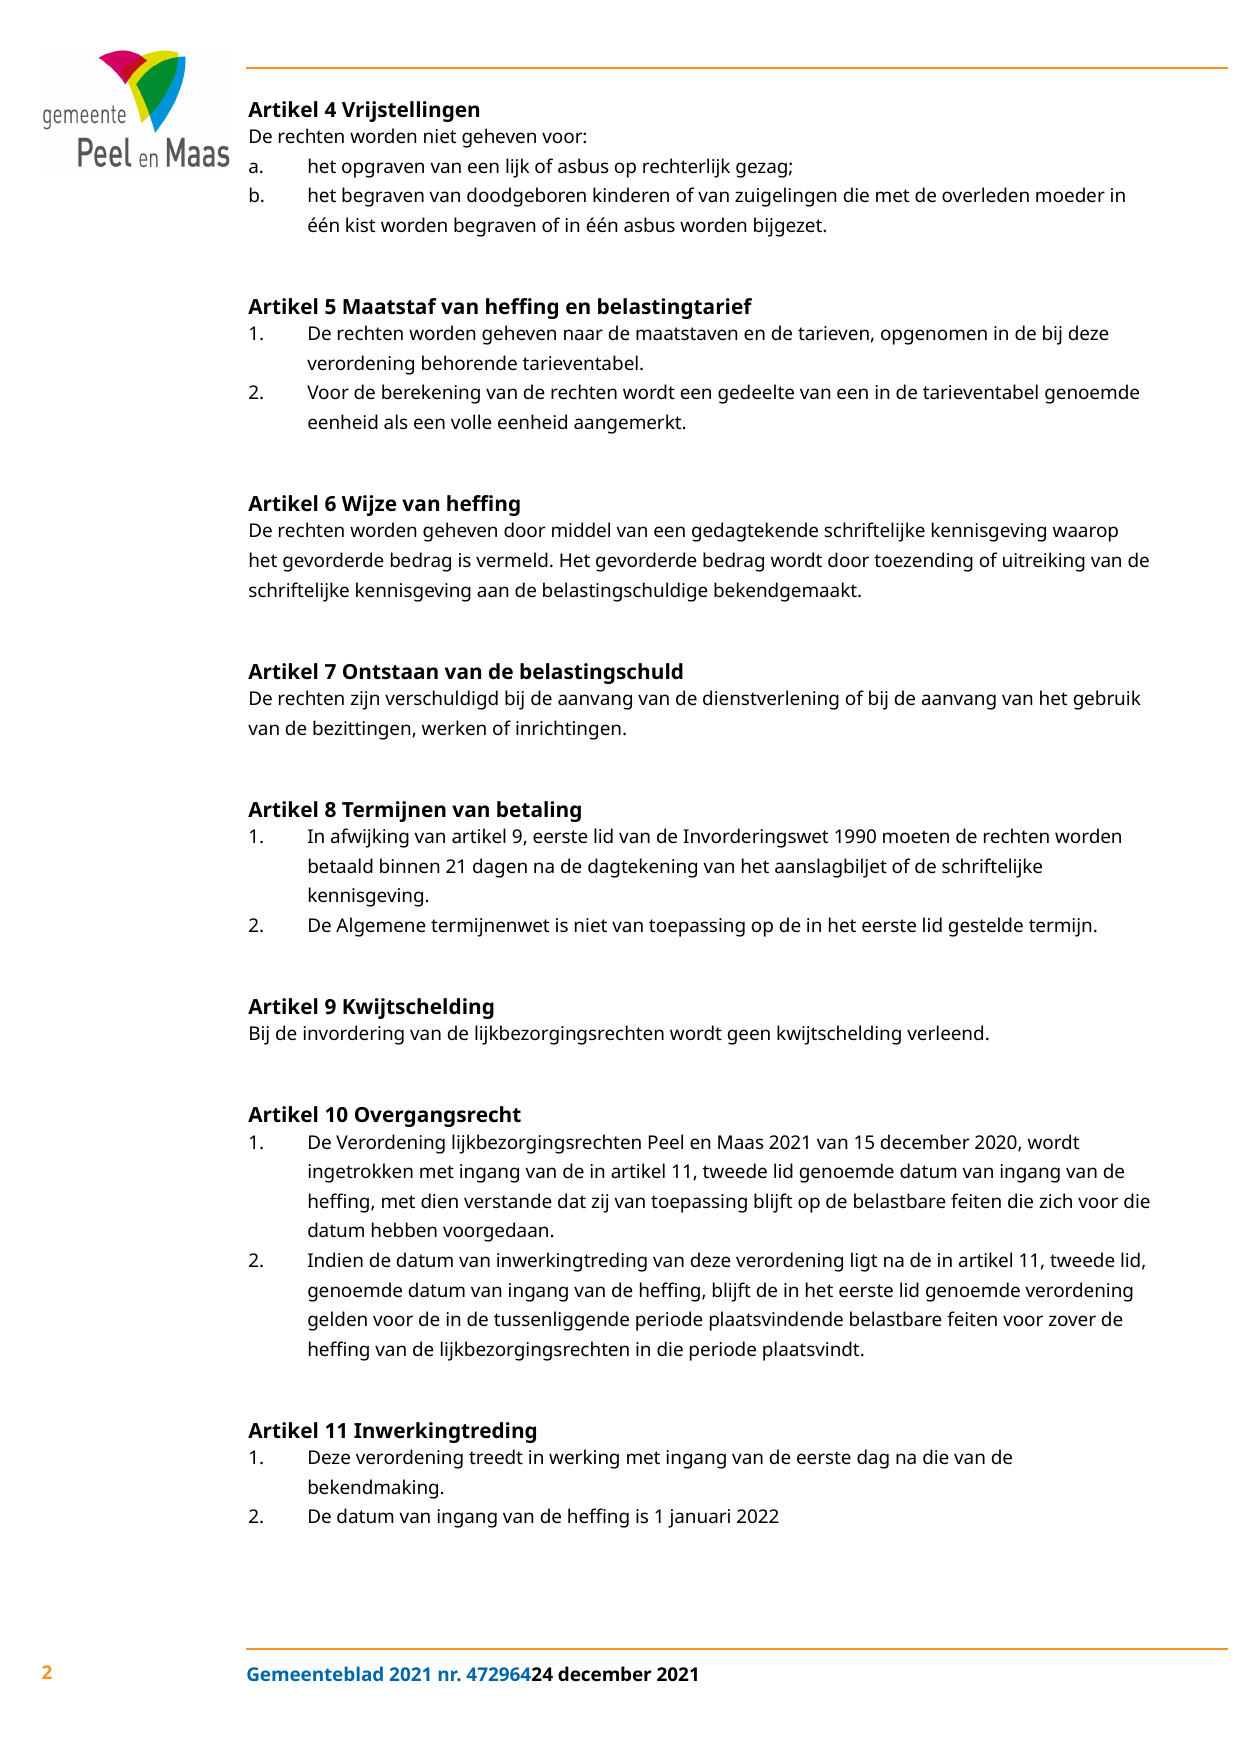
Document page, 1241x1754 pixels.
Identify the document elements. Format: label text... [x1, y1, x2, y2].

text Artikel 5 Maatstaf van heffing en belastingtarief [248, 292, 1152, 320]
text Bij de invordering van de lijkbezorgingsrechten wordt geen kwijtschelding verleend. [248, 1020, 1152, 1046]
list De Algemene termijnenwet is niet van toepassing op de in het eerste lid gestelde termijn. [248, 912, 1152, 938]
text De rechten worden geheven door middel van een gedagtekende schriftelijke kennisgeving waarop het gevorderde bedrag is vermeld. Het gevorderde bedrag wordt door toezending of uitreiking van de schriftelijke kennisgeving aan de belastingschuldige bekendgemaakt. [248, 518, 1152, 602]
list Voor de berekening van de rechten wordt een gedeelte van een in de tarieventabel genoemde eenheid als een volle eenheid aangemerkt. [248, 379, 1152, 435]
text De rechten zijn verschuldigd bij de aanvang van de dienstverlening of bij de aanvang van het gebruik van de bezittingen, werken of inrichtingen. [248, 685, 1152, 741]
list De rechten worden geheven naar de maatstaven en de tarieven, opgenomen in de bij deze verordening behorende tarieventabel. [248, 320, 1152, 376]
list De datum van ingang van de heffing is 1 januari 2022 [248, 1503, 1152, 1529]
text Artikel 4 Vrijstellingen [248, 95, 1152, 123]
list In afwijking van artikel 9, eerste lid van de Invorderingswet 1990 moeten de rechten worden betaald binnen 21 dagen na de dagtekening van het aanslagbiljet of de schriftelijke kennisgeving. [248, 823, 1152, 908]
text Artikel 9 Kwijtschelding [248, 992, 1152, 1020]
text Artikel 7 Ontstaan van de belastingschuld [248, 657, 1152, 685]
list het begraven van doodgeboren kinderen of van zuigelingen die met de overleden moeder in één kist worden begraven of in één asbus worden bijgezet. [248, 182, 1152, 238]
picture [41, 47, 231, 172]
text Artikel 8 Termijnen van betaling [248, 795, 1152, 823]
text Artikel 10 Overgangsrecht [248, 1100, 1152, 1129]
text Artikel 11 Inwerkingtreding [248, 1416, 1152, 1444]
list Deze verordening treedt in werking met ingang van de eerste dag na die van de bekendmaking. [248, 1444, 1152, 1500]
list De Verordening lijkbezorgingsrechten Peel en Maas 2021 van 15 december 2020, wordt ingetrokken met ingang van de in artikel 11, tweede lid genoemde datum van ingang van de heffing, met dien verstande dat zij van toepassing blijft op de belastbare feiten die zich voor die datum hebben voorgedaan. [248, 1129, 1152, 1243]
list Indien de datum van inwerkingtreding van deze verordening ligt na de in artikel 11, tweede lid, genoemde datum van ingang van de heffing, blijft de in het eerste lid genoemde verordening gelden voor de in de tussenliggende periode plaatsvindende belastbare feiten voor zover de heffing van de lijkbezorgingsrechten in die periode plaatsvindt. [248, 1247, 1152, 1362]
list het opgraven van een lijk of asbus op rechterlijk gezag; [248, 153, 1152, 178]
text Artikel 6 Wijze van heffing [248, 489, 1152, 518]
text De rechten worden niet geheven voor: [248, 123, 1152, 149]
